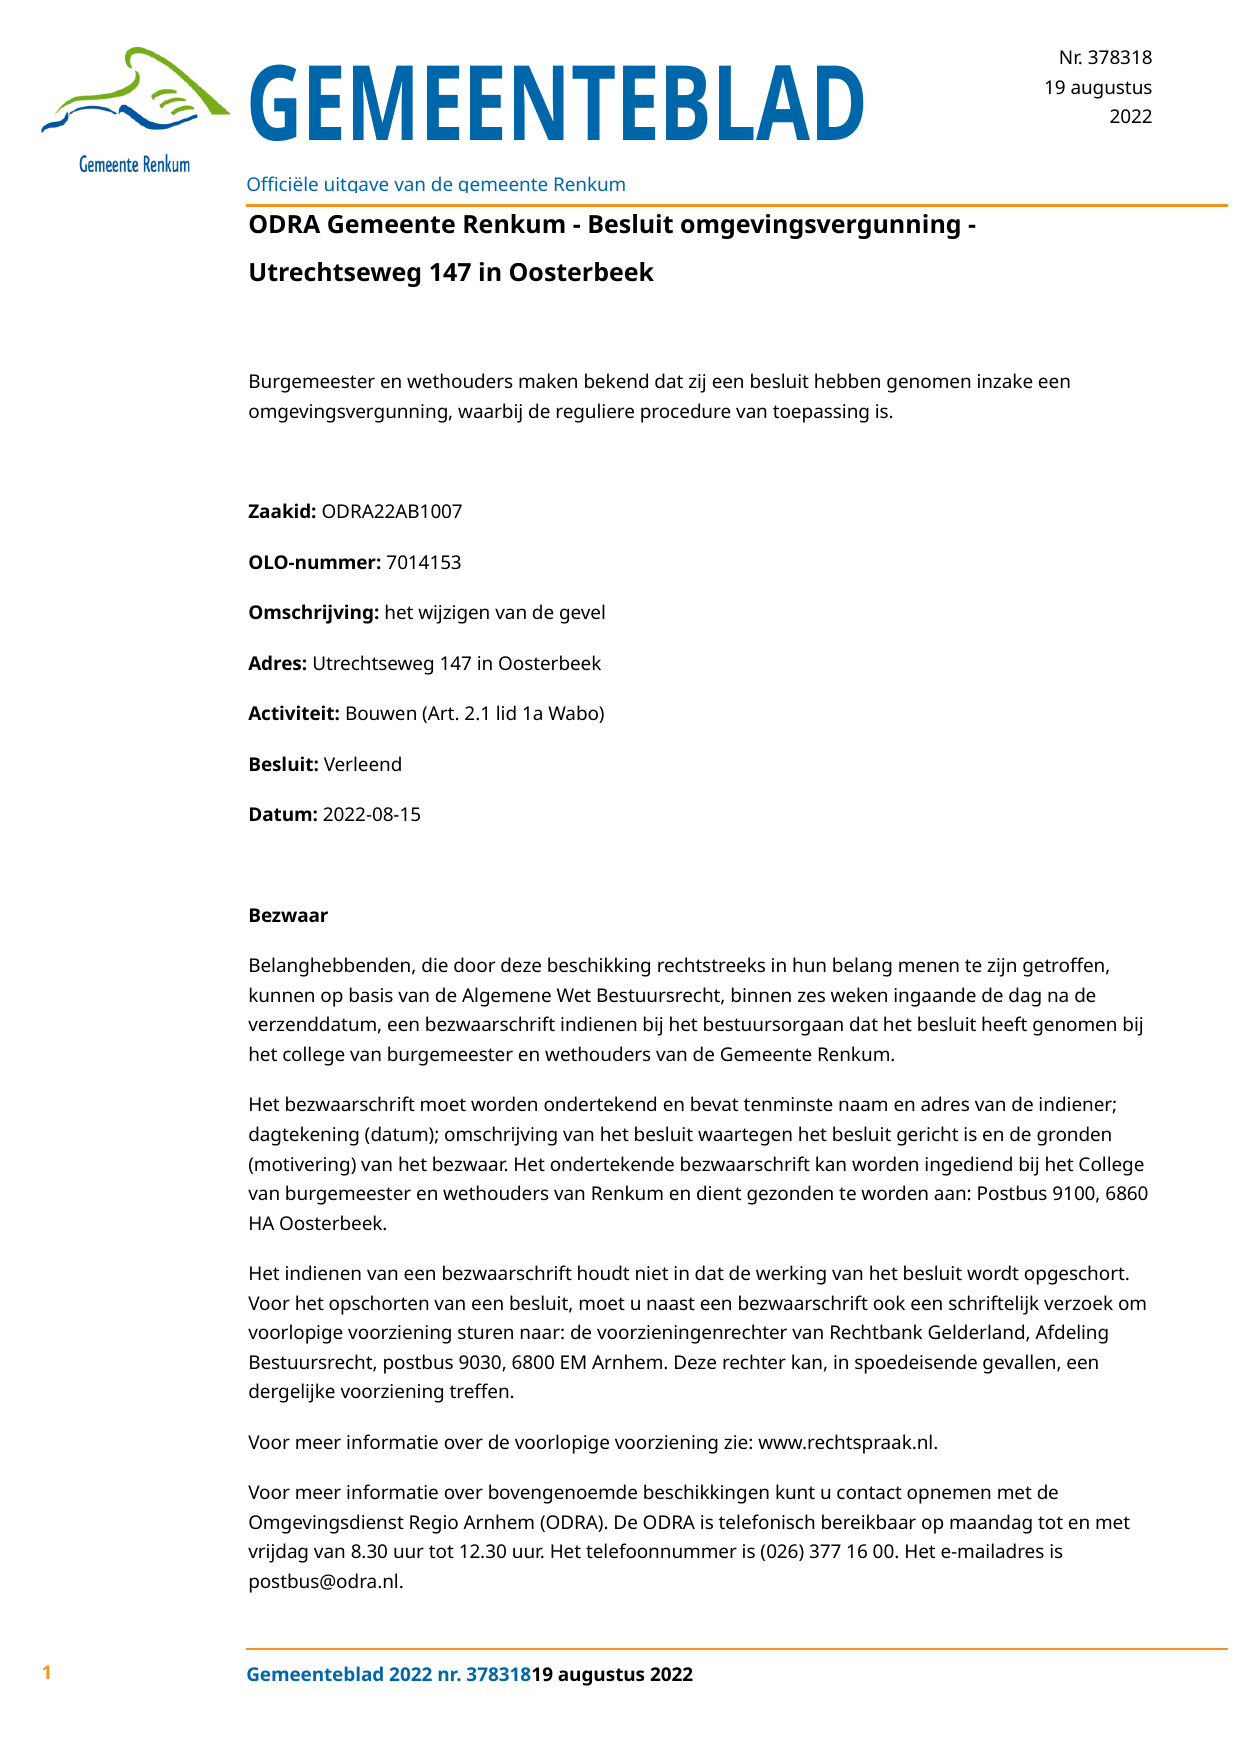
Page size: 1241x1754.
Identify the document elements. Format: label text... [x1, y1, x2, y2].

text Besluit: Verleend [248, 751, 1152, 777]
text Belanghebbenden, die door deze beschikking rechtstreeks in hun belang menen te zijn getroffen, kunnen op basis van de Algemene Wet Bestuursrecht, binnen zes weken ingaande de dag na de verzenddatum, een bezwaarschrift indienen bij het bestuursorgaan dat het besluit heeft genomen bij het college van burgemeester en wethouders van de Gemeente Renkum. [248, 952, 1152, 1067]
text Activiteit: Bouwen (Art. 2.1 lid 1a Wabo) [248, 700, 1152, 726]
text Burgemeester en wethouders maken bekend dat zij een besluit hebben genomen inzake een omgevingsvergunning, waarbij de reguliere procedure van toepassing is. [248, 368, 1152, 424]
text ODRA Gemeente Renkum - Besluit omgevingsvergunning - Utrechtseweg 147 in Oosterbeek [248, 207, 1152, 288]
text Adres: Utrechtseweg 147 in Oosterbeek [248, 650, 1152, 676]
picture [41, 47, 231, 172]
text Bezwaar [248, 902, 1152, 928]
text Omschrijving: het wijzigen van de gevel [248, 599, 1152, 625]
text Voor meer informatie over de voorlopige voorziening zie: www.rechtspraak.nl. [248, 1429, 1152, 1455]
text Voor meer informatie over bovengenoemde beschikkingen kunt u contact opnemen met de Omgevingsdienst Regio Arnhem (ODRA). De ODRA is telefonisch bereikbaar op maandag tot en met vrijdag van 8.30 uur tot 12.30 uur. Het telefoonnummer is (026) 377 16 00. Het e-mailadres is postbus@odra.nl. [248, 1479, 1152, 1594]
text Zaakid: ODRA22AB1007 [248, 499, 1152, 524]
text Het bezwaarschrift moet worden ondertekend en bevat tenminste naam en adres van de indiener; dagtekening (datum); omschrijving van het besluit waartegen het besluit gericht is en de gronden (motivering) van het bezwaar. Het ondertekende bezwaarschrift kan worden ingediend bij het College van burgemeester en wethouders van Renkum en dient gezonden te worden aan: Postbus 9100, 6860 HA Oosterbeek. [248, 1092, 1152, 1236]
text OLO-nummer: 7014153 [248, 549, 1152, 575]
text Datum: 2022-08-15 [248, 801, 1152, 827]
text Het indienen van een bezwaarschrift houdt niet in dat de werking van het besluit wordt opgeschort. Voor het opschorten van een besluit, moet u naast een bezwaarschrift ook een schriftelijk verzoek om voorlopige voorziening sturen naar: de voorzieningenrechter van Rechtbank Gelderland, Afdeling Bestuursrecht, postbus 9030, 6800 EM Arnhem. Deze rechter kan, in spoedeisende gevallen, een dergelijke voorziening treffen. [248, 1260, 1152, 1404]
